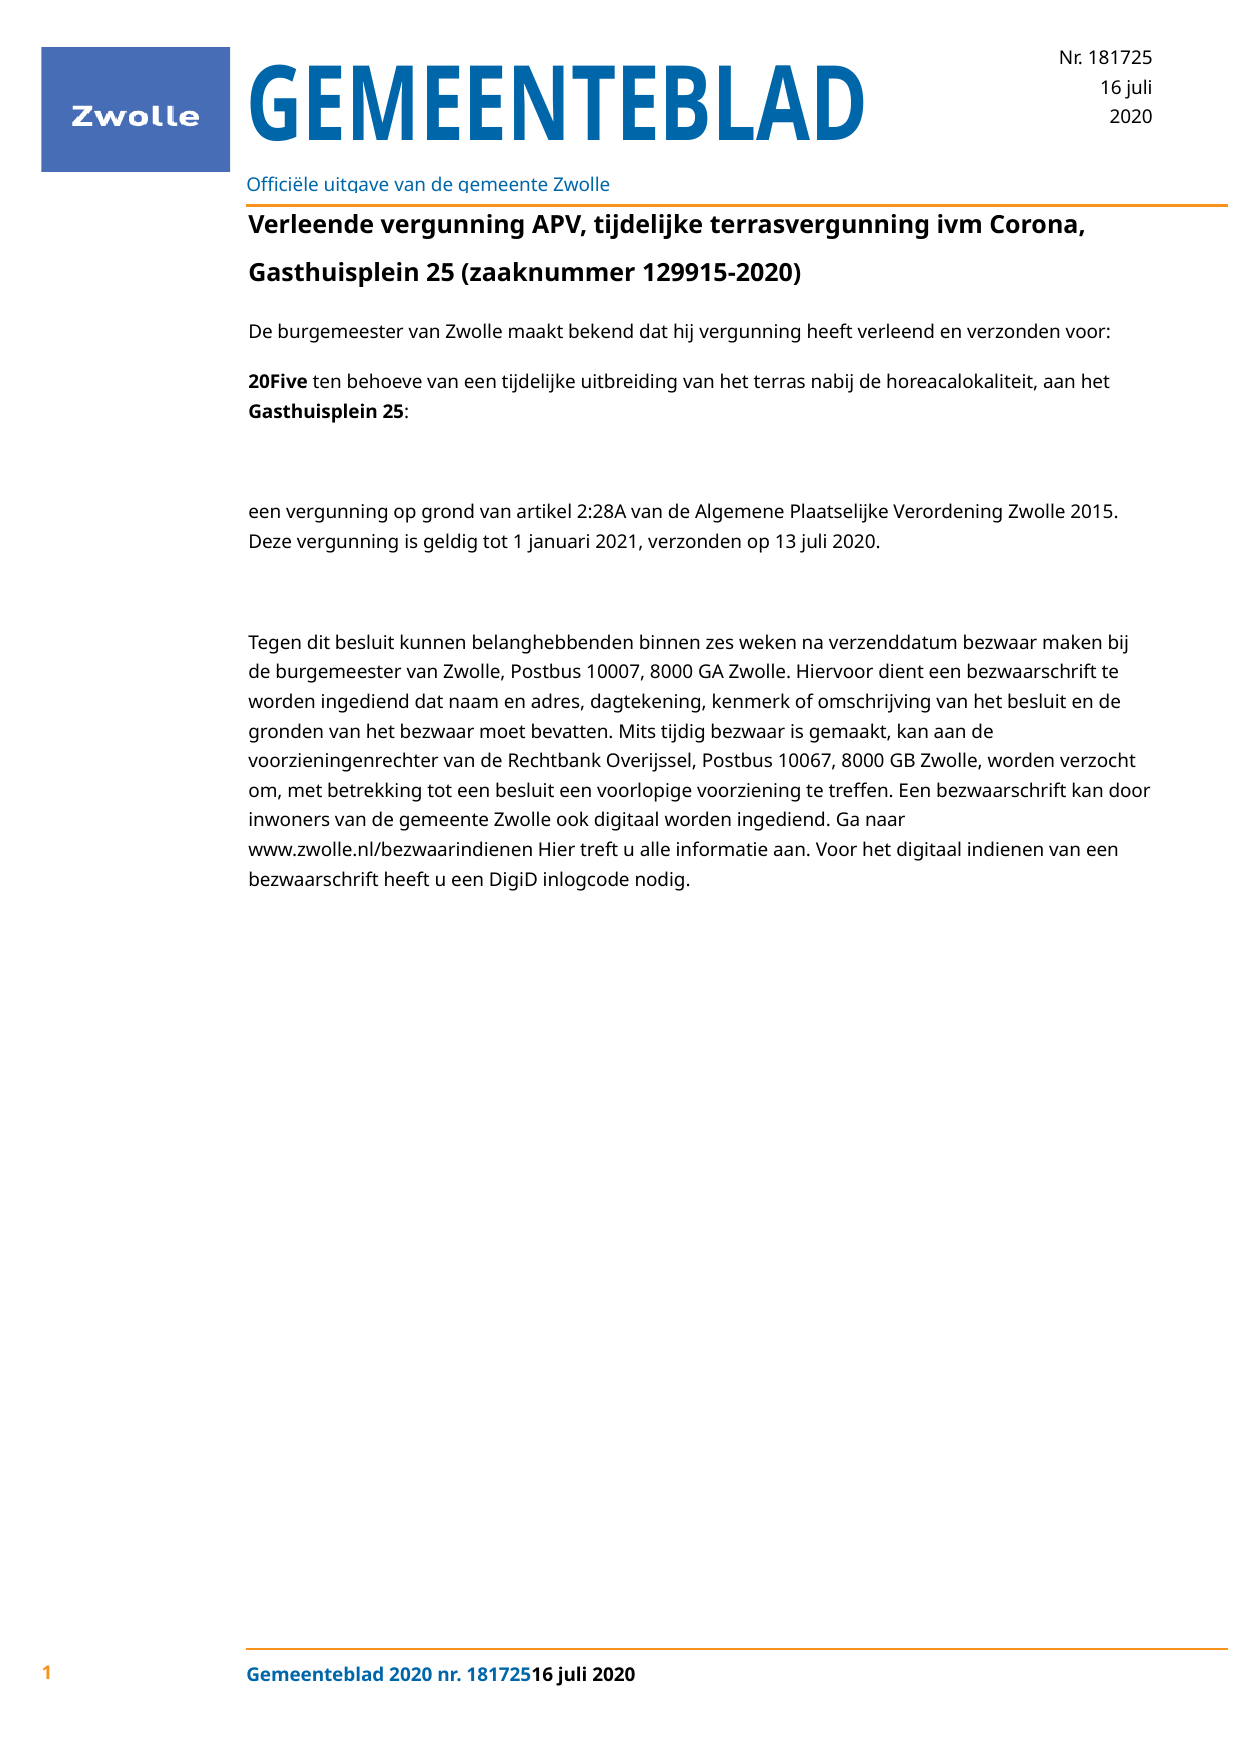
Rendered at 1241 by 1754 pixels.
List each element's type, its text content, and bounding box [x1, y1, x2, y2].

text Verleende vergunning APV, tijdelijke terrasvergunning ivm Corona, Gasthuisplein 25 (zaaknummer 129915-2020) [248, 207, 1152, 288]
text De burgemeester van Zwolle maakt bekend dat hij vergunning heeft verleend en verzonden voor: [248, 318, 1152, 344]
text 20Five ten behoeve van een tijdelijke uitbreiding van het terras nabij de horeacalokaliteit, aan het Gasthuisplein 25: [248, 368, 1152, 424]
picture [41, 47, 231, 172]
text een vergunning op grond van artikel 2:28A van de Algemene Plaatselijke Verordening Zwolle 2015. Deze vergunning is geldig tot 1 januari 2021, verzonden op 13 juli 2020. [248, 499, 1152, 554]
text Tegen dit besluit kunnen belanghebbenden binnen zes weken na verzenddatum bezwaar maken bij de burgemeester van Zwolle, Postbus 10007, 8000 GA Zwolle. Hiervoor dient een bezwaarschrift te worden ingediend dat naam en adres, dagtekening, kenmerk of omschrijving van het besluit en de gronden van het bezwaar moet bevatten. Mits tijdig bezwaar is gemaakt, kan aan de voorzieningenrechter van de Rechtbank Overijssel, Postbus 10067, 8000 GB Zwolle, worden verzocht om, met betrekking tot een besluit een voorlopige voorziening te treffen. Een bezwaarschrift kan door inwoners van de gemeente Zwolle ook digitaal worden ingediend. Ga naar www.zwolle.nl/bezwaarindienen Hier treft u alle informatie aan. Voor het digitaal indienen van een bezwaarschrift heeft u een DigiD inlogcode nodig. [248, 629, 1152, 892]
